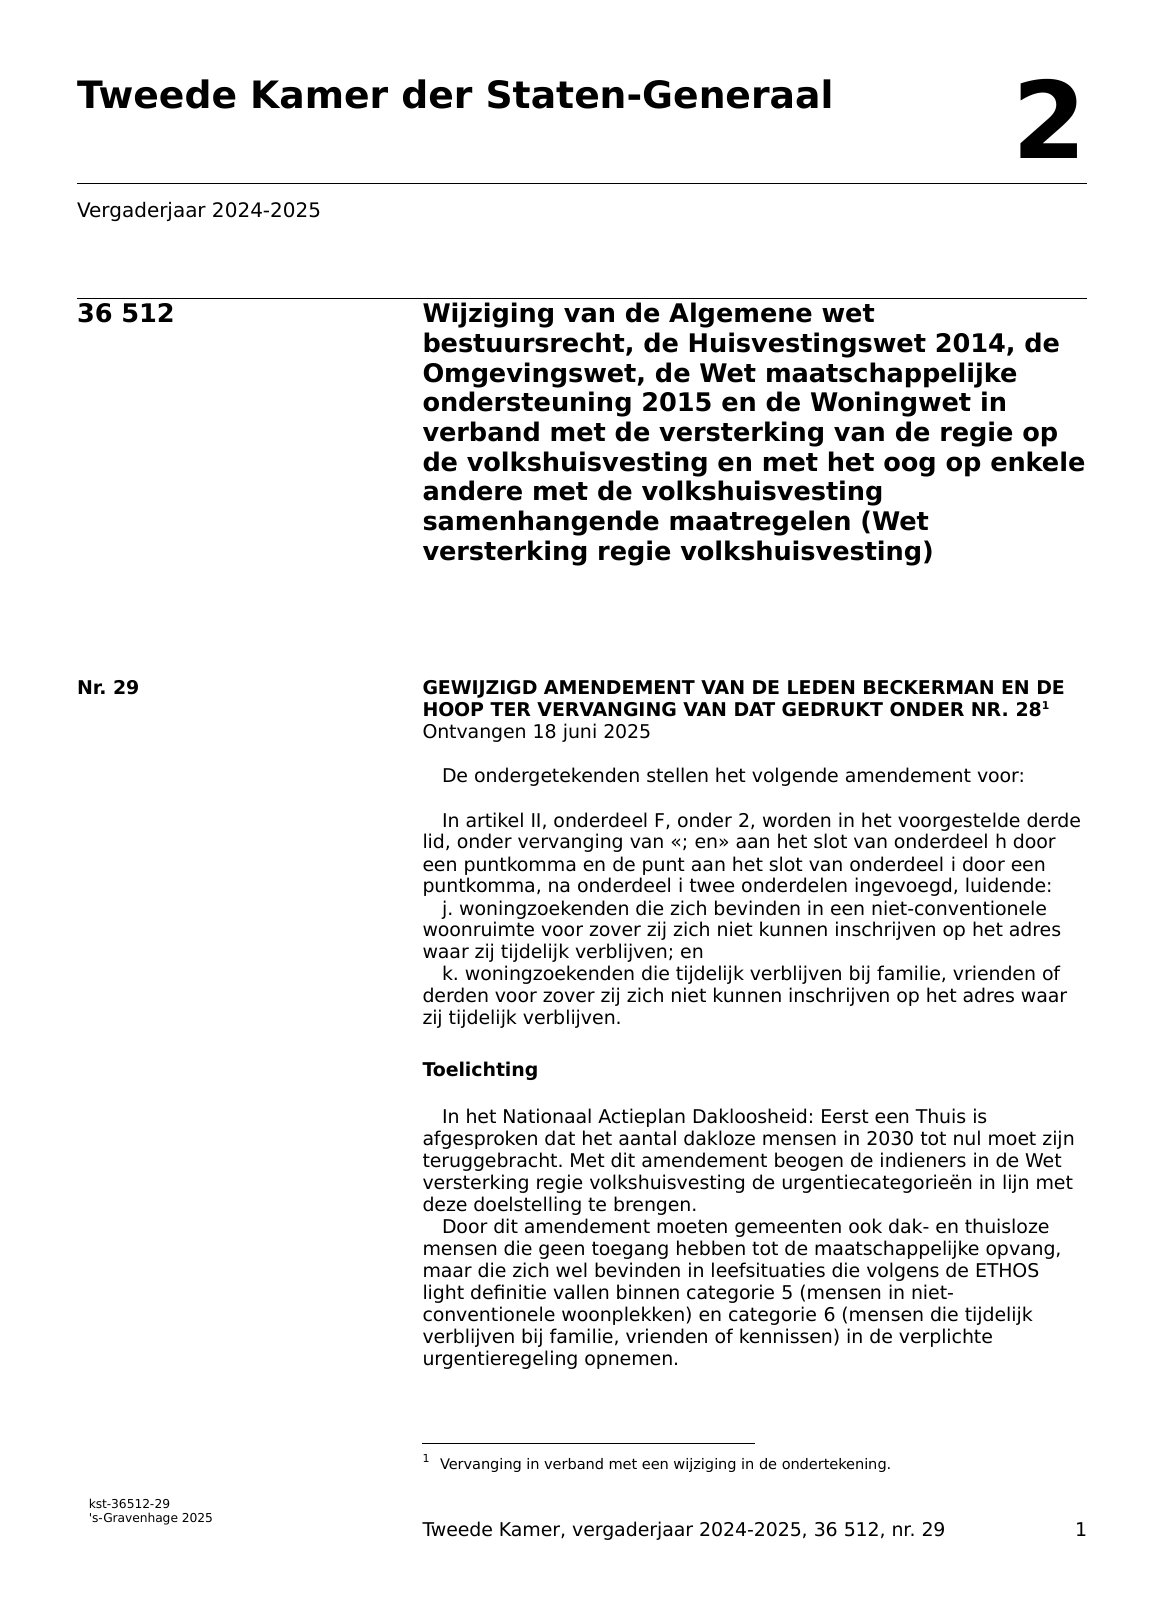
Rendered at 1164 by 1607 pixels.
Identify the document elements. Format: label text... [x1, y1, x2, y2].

subtitle Nr. 29 GEWIJZIGD AMENDEMENT VAN DE LEDEN BECKERMAN EN DE HOOP TER VERVANGING VAN DAT GEDRUKT ONDER NR. 28 [77, 677, 1087, 721]
subtitle 36 512 Wijziging van de Algemene wet bestuursrecht, de Huisvestingswet 2014, de Omgevingswet, de Wet maatschappelijke ondersteuning 2015 en de Woningwet in verband met de versterking van de regie op de volkshuisvesting en met het oog op enkele andere met de volkshuisvesting samenhangende maatregelen (Wet versterking regie volkshuisvesting) [77, 299, 1087, 566]
text k. woningzoekenden die tijdelijk verblijven bij familie, vrienden of derden voor zover zij zich niet kunnen inschrijven op het adres waar zij tijdelijk verblijven. [422, 963, 1087, 1029]
table_header 2 [886, 59, 1087, 183]
table_header Tweede Kamer der Staten-Generaal [77, 59, 886, 183]
text kst-36512-29 [88, 1497, 323, 1511]
text j. woningzoekenden die zich bevinden in een niet-conventionele woonruimte voor zover zij zich niet kunnen inschrijven op het adres waar zij tijdelijk verblijven; en [422, 897, 1087, 963]
text Door dit amendement moeten gemeenten ook dak- en thuisloze mensen die geen toegang hebben tot de maatschappelijke opvang, maar die zich wel bevinden in leefsituaties die volgens de ETHOS light definitie vallen binnen categorie 5 (mensen in niet-conventionele woonplekken) en categorie 6 (mensen die tijdelijk verblijven bij familie, vrienden of kennissen) in de verplichte urgentieregeling opnemen. [422, 1216, 1087, 1370]
subtitle Toelichting [422, 1059, 1087, 1081]
text De ondergetekenden stellen het volgende amendement voor: [422, 765, 1087, 787]
text Ontvangen 18 juni 2025 [422, 721, 1087, 743]
text 's-Gravenhage 2025 [88, 1511, 323, 1525]
text In artikel II, onderdeel F, onder 2, worden in het voorgestelde derde lid, onder vervanging van «; en» aan het slot van onderdeel h door een puntkomma en de punt aan het slot van onderdeel i door een puntkomma, na onderdeel i twee onderdelen ingevoegd, luidende: [422, 809, 1087, 897]
text In het Nationaal Actieplan Dakloosheid: Eerst een Thuis is afgesproken dat het aantal dakloze mensen in 2030 tot nul moet zijn teruggebracht. Met dit amendement beogen de indieners in de Wet versterking regie volkshuisvesting de urgentiecategorieën in lijn met deze doelstelling te brengen. [422, 1106, 1087, 1216]
text Vervanging in verband met een wijziging in de ondertekening. [422, 1452, 1087, 1474]
table_cell Vergaderjaar 2024-2025 [77, 184, 1087, 298]
